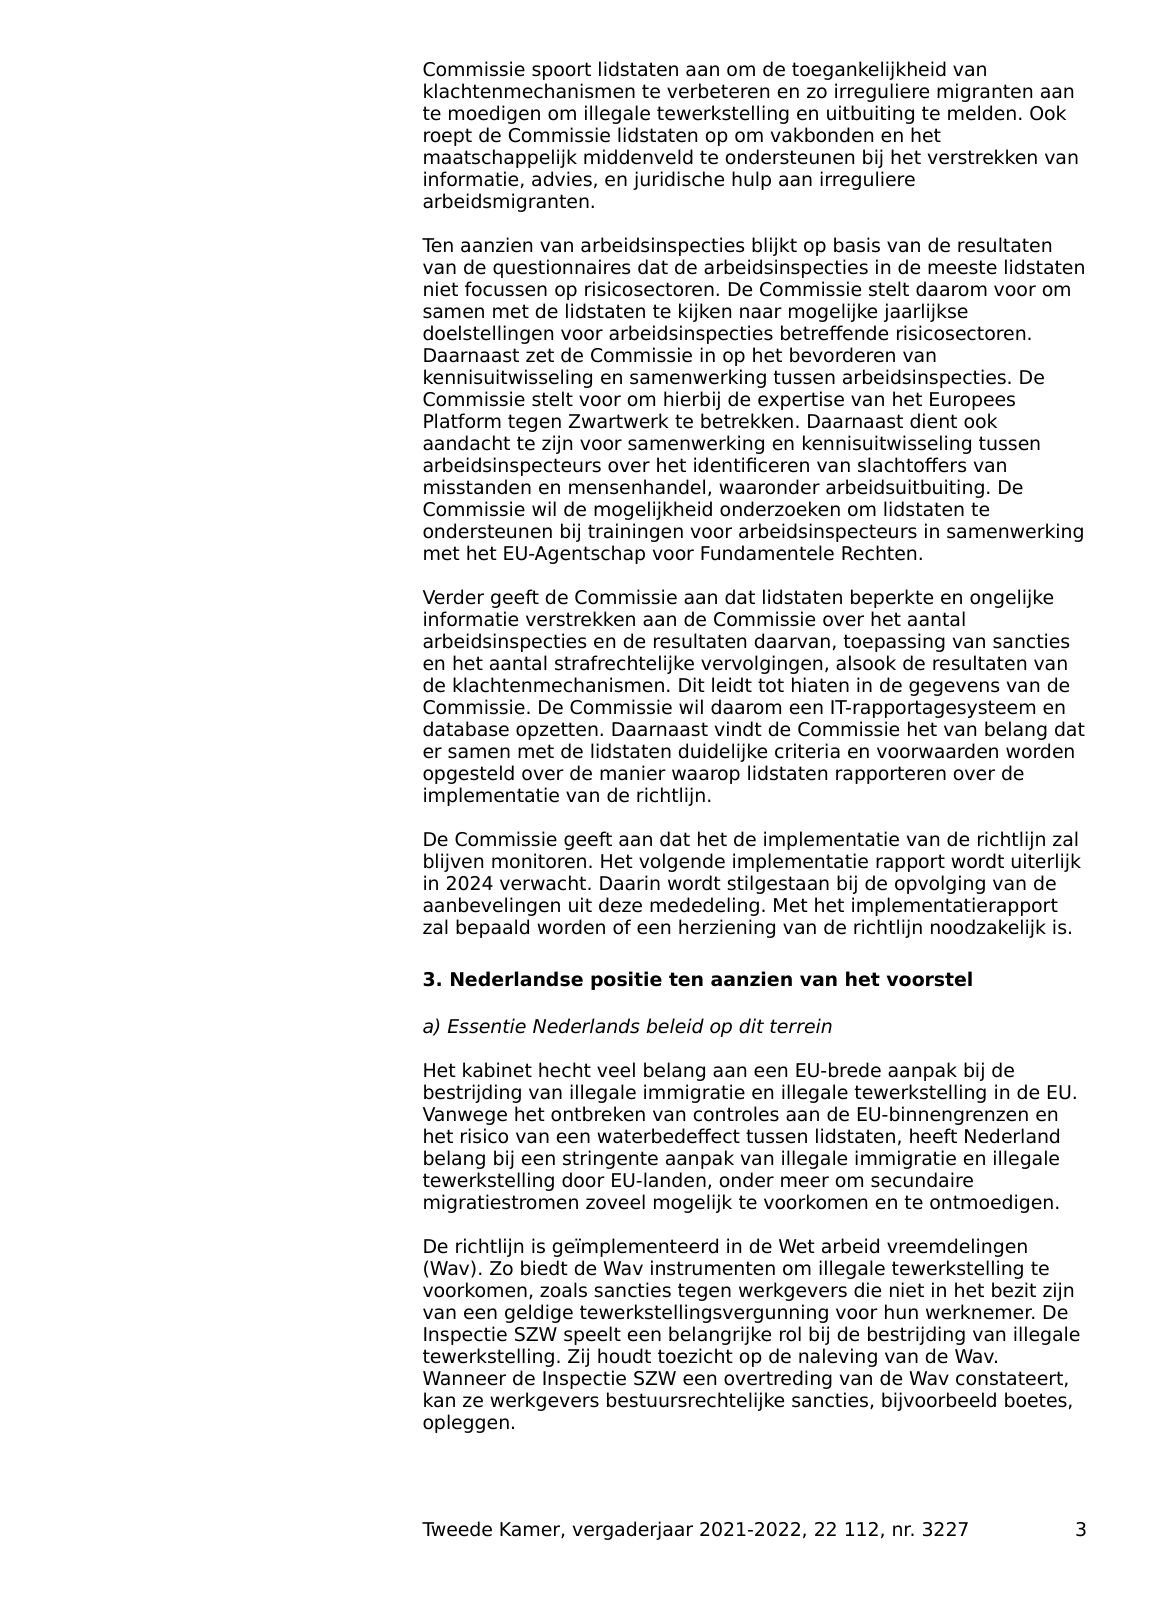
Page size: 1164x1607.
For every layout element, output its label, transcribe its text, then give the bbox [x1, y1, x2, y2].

text Commissie spoort lidstaten aan om de toegankelijkheid van klachtenmechanismen te verbeteren en zo irreguliere migranten aan te moedigen om illegale tewerkstelling en uitbuiting te melden. Ook roept de Commissie lidstaten op om vakbonden en het maatschappelijk middenveld te ondersteunen bij het verstrekken van informatie, advies, en juridische hulp aan irreguliere arbeidsmigranten. [422, 59, 1087, 213]
text Verder geeft de Commissie aan dat lidstaten beperkte en ongelijke informatie verstrekken aan de Commissie over het aantal arbeidsinspecties en de resultaten daarvan, toepassing van sancties en het aantal strafrechtelijke vervolgingen, alsook de resultaten van de klachtenmechanismen. Dit leidt tot hiaten in de gegevens van de Commissie. De Commissie wil daarom een IT-rapportagesysteem en database opzetten. Daarnaast vindt de Commissie het van belang dat er samen met de lidstaten duidelijke criteria en voorwaarden worden opgesteld over de manier waarop lidstaten rapporteren over de implementatie van de richtlijn. [422, 587, 1087, 807]
text De richtlijn is geïmplementeerd in de Wet arbeid vreemdelingen (Wav). Zo biedt de Wav instrumenten om illegale tewerkstelling te voorkomen, zoals sancties tegen werkgevers die niet in het bezit zijn van een geldige tewerkstellingsvergunning voor hun werknemer. De Inspectie SZW speelt een belangrijke rol bij de bestrijding van illegale tewerkstelling. Zij houdt toezicht op de naleving van de Wav. Wanneer de Inspectie SZW een overtreding van de Wav constateert, kan ze werkgevers bestuursrechtelijke sancties, bijvoorbeeld boetes, opleggen. [422, 1236, 1087, 1434]
subtitle a) Essentie Nederlands beleid op dit terrein [422, 1016, 1087, 1038]
text Ten aanzien van arbeidsinspecties blijkt op basis van de resultaten van de questionnaires dat de arbeidsinspecties in de meeste lidstaten niet focussen op risicosectoren. De Commissie stelt daarom voor om samen met de lidstaten te kijken naar mogelijke jaarlijkse doelstellingen voor arbeidsinspecties betreffende risicosectoren. Daarnaast zet de Commissie in op het bevorderen van kennisuitwisseling en samenwerking tussen arbeidsinspecties. De Commissie stelt voor om hierbij de expertise van het Europees Platform tegen Zwartwerk te betrekken. Daarnaast dient ook aandacht te zijn voor samenwerking en kennisuitwisseling tussen arbeidsinspecteurs over het identificeren van slachtoffers van misstanden en mensenhandel, waaronder arbeidsuitbuiting. De Commissie wil de mogelijkheid onderzoeken om lidstaten te ondersteunen bij trainingen voor arbeidsinspecteurs in samenwerking met het EU-Agentschap voor Fundamentele Rechten. [422, 235, 1087, 565]
text Het kabinet hecht veel belang aan een EU-brede aanpak bij de bestrijding van illegale immigratie en illegale tewerkstelling in de EU. Vanwege het ontbreken van controles aan de EU-binnengrenzen en het risico van een waterbedeffect tussen lidstaten, heeft Nederland belang bij een stringente aanpak van illegale immigratie en illegale tewerkstelling door EU-landen, onder meer om secundaire migratiestromen zoveel mogelijk te voorkomen en te ontmoedigen. [422, 1060, 1087, 1214]
text De Commissie geeft aan dat het de implementatie van de richtlijn zal blijven monitoren. Het volgende implementatie rapport wordt uiterlijk in 2024 verwacht. Daarin wordt stilgestaan bij de opvolging van de aanbevelingen uit deze mededeling. Met het implementatierapport zal bepaald worden of een herziening van de richtlijn noodzakelijk is. [422, 829, 1087, 939]
subtitle 3. Nederlandse positie ten aanzien van het voorstel [422, 969, 1087, 991]
